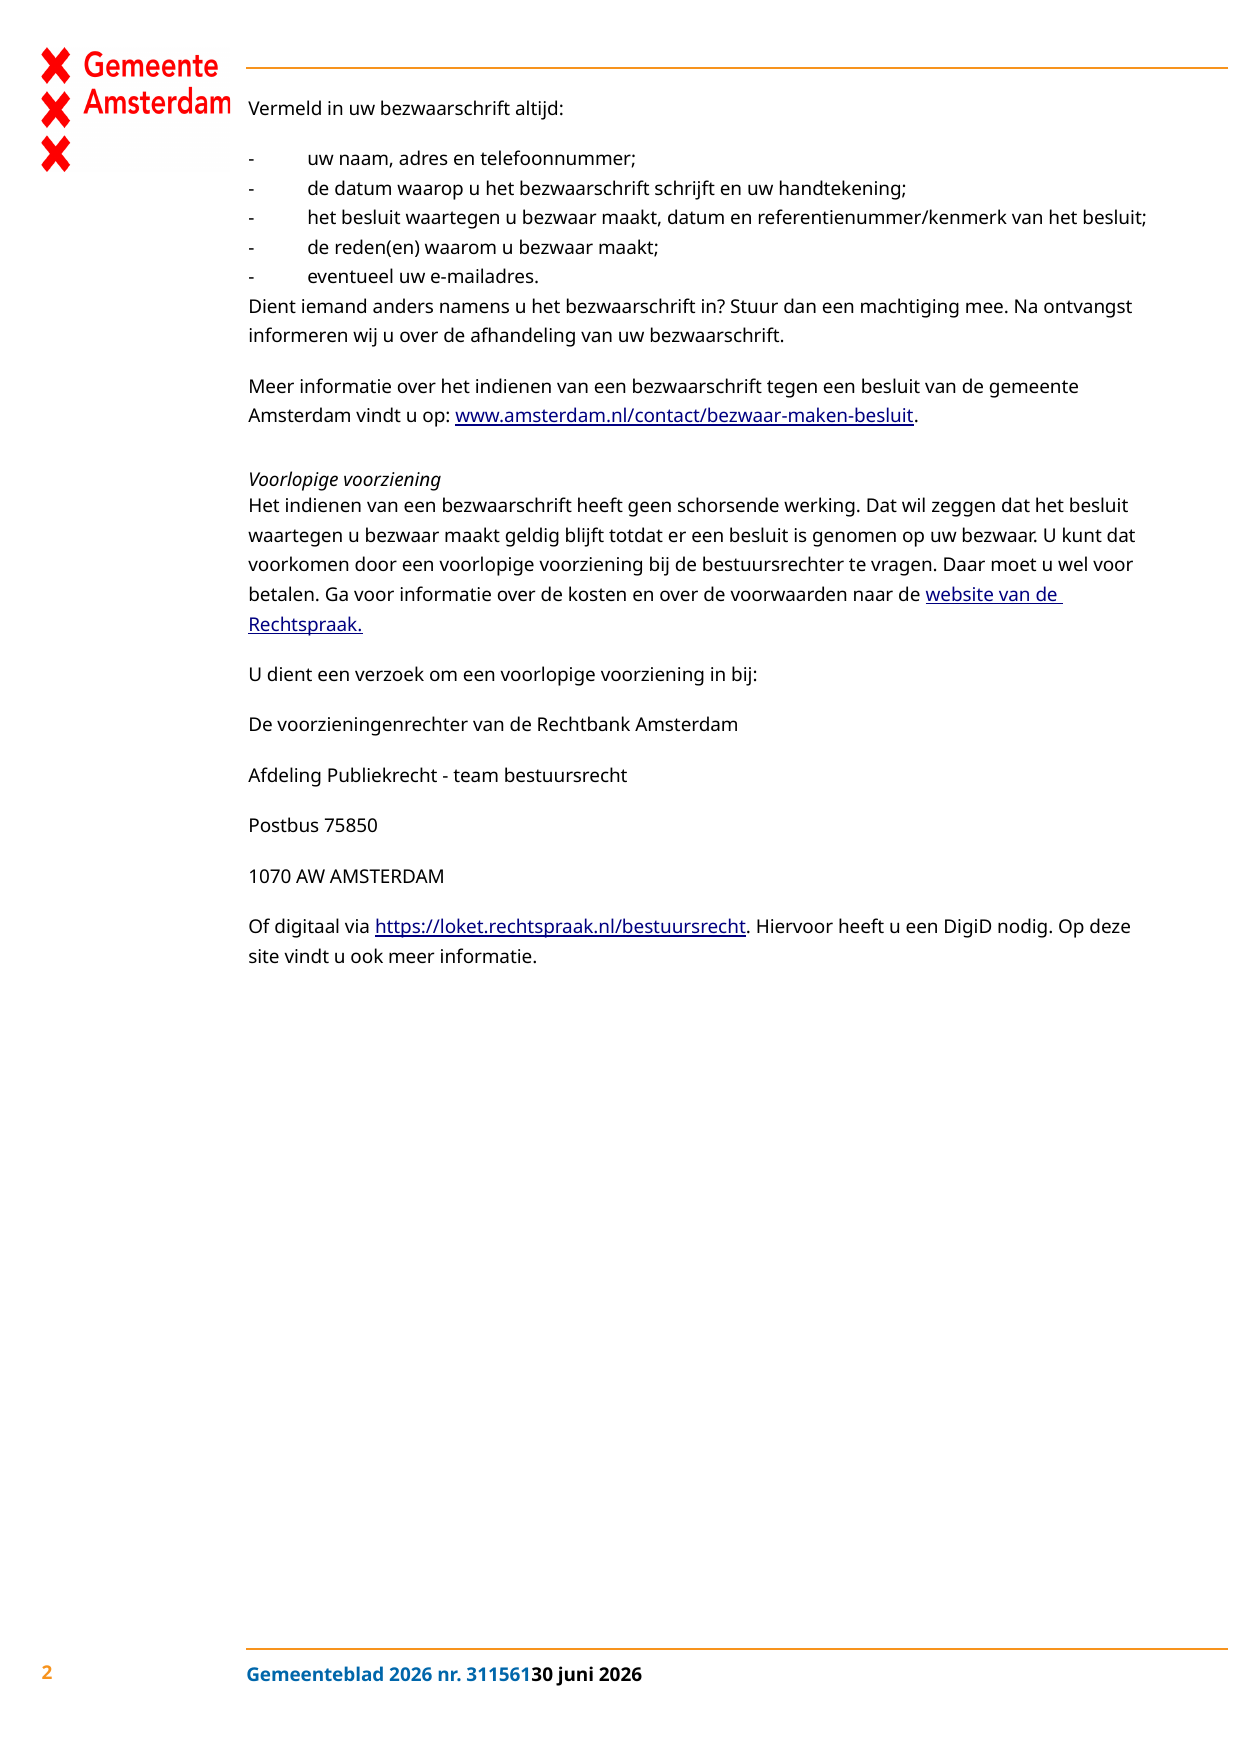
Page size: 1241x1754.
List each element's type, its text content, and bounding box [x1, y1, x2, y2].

text Dient iemand anders namens u het bezwaarschrift in? Stuur dan een machtiging mee. Na ontvangst informeren wij u over de afhandeling van uw bezwaarschrift. [248, 293, 1152, 348]
text U dient een verzoek om een voorlopige voorziening in bij: [248, 661, 1152, 687]
picture [41, 47, 231, 172]
list uw naam, adres en telefoonnummer; [248, 145, 1152, 171]
text Voorlopige voorziening [248, 467, 1152, 492]
text Het indienen van een bezwaarschrift heeft geen schorsende werking. Dat wil zeggen dat het besluit waartegen u bezwaar maakt geldig blijft totdat er een besluit is genomen op uw bezwaar. U kunt dat voorkomen door een voorlopige voorziening bij de bestuursrechter te vragen. Daar moet u wel voor betalen. Ga voor informatie over de kosten en over de voorwaarden naar de website van de Rechtspraak. [248, 492, 1152, 636]
text De voorzieningenrechter van de Rechtbank Amsterdam [248, 712, 1152, 737]
text Vermeld in uw bezwaarschrift altijd: [248, 95, 1152, 121]
list het besluit waartegen u bezwaar maakt, datum en referentienummer/kenmerk van het besluit; [248, 204, 1152, 230]
list de reden(en) waarom u bezwaar maakt; [248, 234, 1152, 260]
text Of digitaal via https://loket.rechtspraak.nl/bestuursrecht. Hiervoor heeft u een DigiD nodig. Op deze site vindt u ook meer informatie. [248, 913, 1152, 968]
list de datum waarop u het bezwaarschrift schrijft en uw handtekening; [248, 175, 1152, 201]
text Postbus 75850 [248, 812, 1152, 838]
list eventueel uw e-mailadres. [248, 263, 1152, 289]
text 1070 AW AMSTERDAM [248, 863, 1152, 888]
text Afdeling Publiekrecht - team bestuursrecht [248, 762, 1152, 788]
text Meer informatie over het indienen van een bezwaarschrift tegen een besluit van de gemeente Amsterdam vindt u op: www.amsterdam.nl/contact/bezwaar-maken-besluit. [248, 373, 1152, 428]
